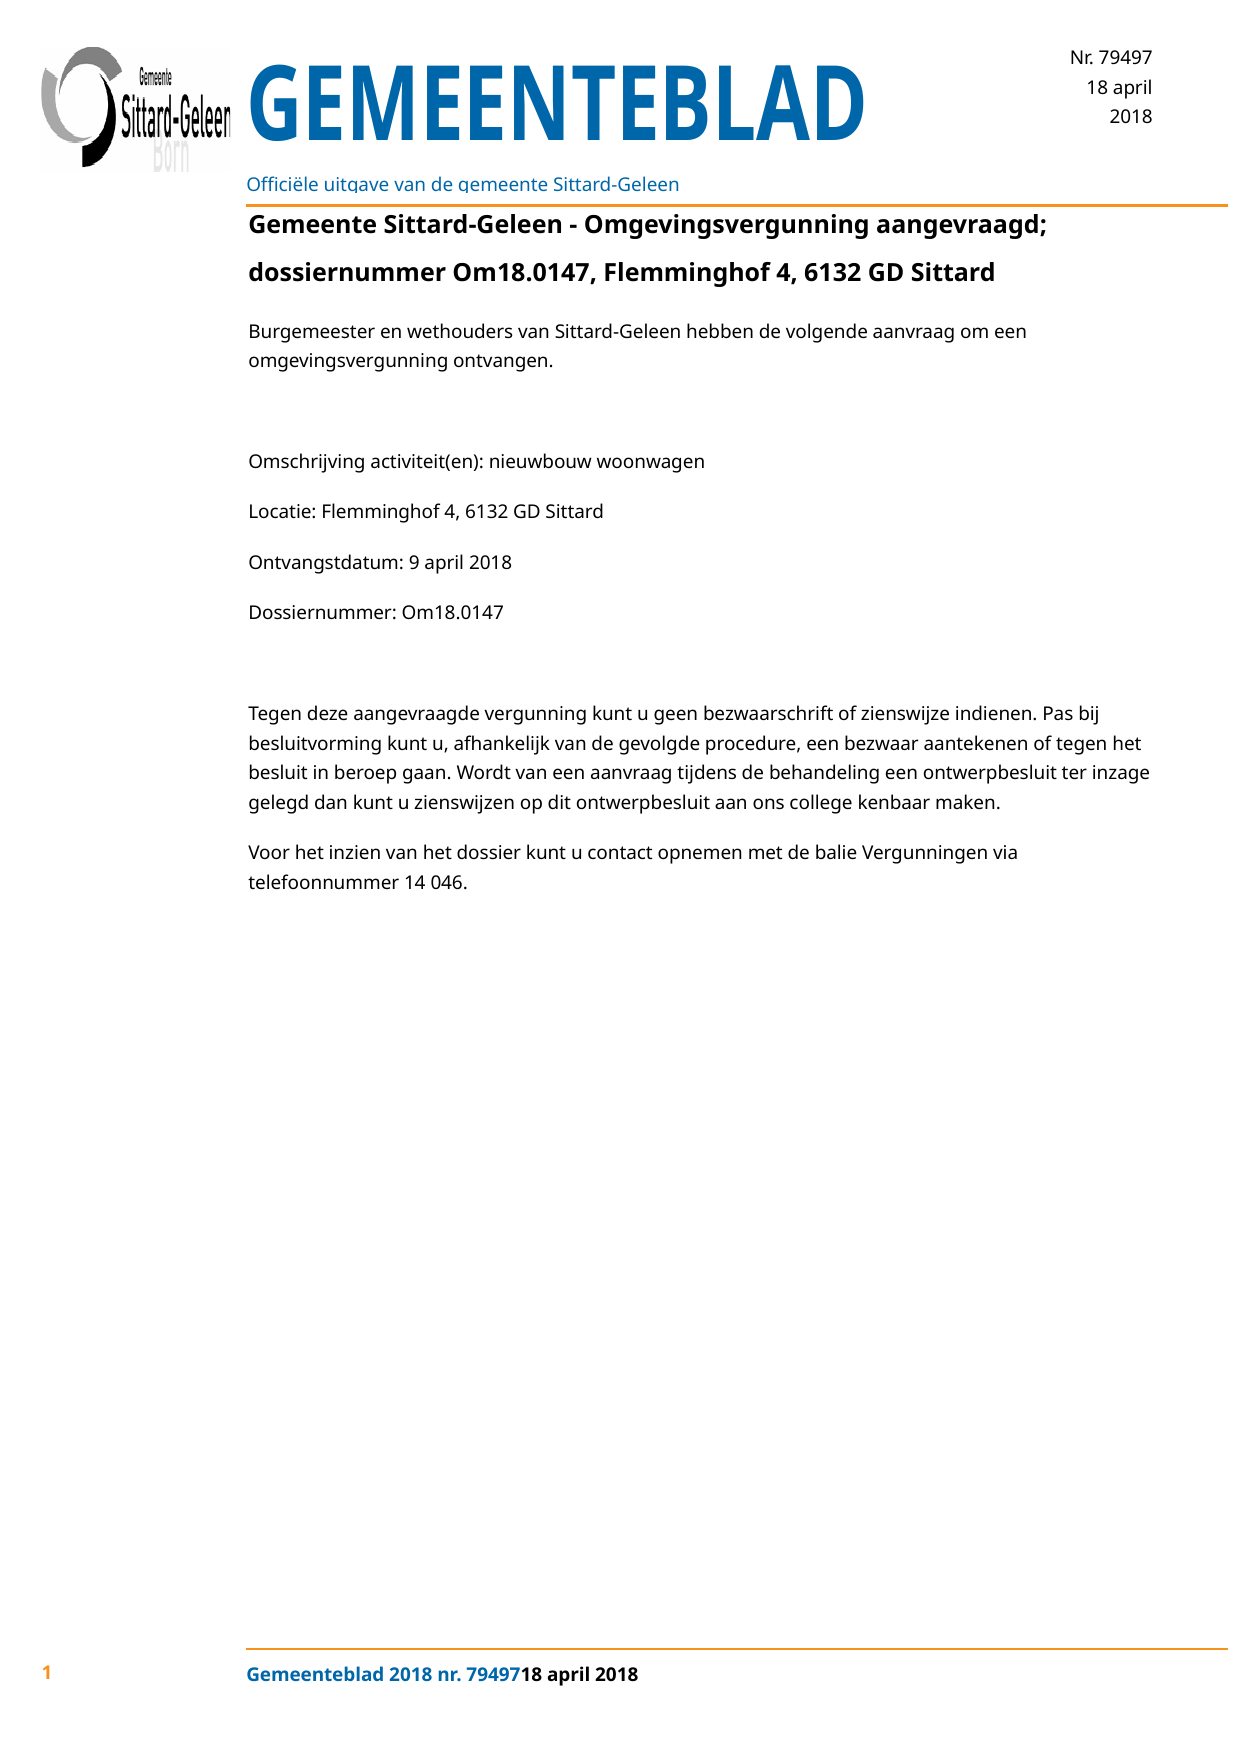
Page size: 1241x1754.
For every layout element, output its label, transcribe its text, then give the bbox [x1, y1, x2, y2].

text Voor het inzien van het dossier kunt u contact opnemen met de balie Vergunningen via telefoonnummer 14 046. [248, 839, 1152, 895]
text Ontvangstdatum: 9 april 2018 [248, 549, 1152, 575]
picture [41, 47, 231, 172]
text Tegen deze aangevraagde vergunning kunt u geen bezwaarschrift of zienswijze indienen. Pas bij besluitvorming kunt u, afhankelijk van de gevolgde procedure, een bezwaar aantekenen of tegen het besluit in beroep gaan. Wordt van een aanvraag tijdens de behandeling een ontwerpbesluit ter inzage gelegd dan kunt u zienswijzen op dit ontwerpbesluit aan ons college kenbaar maken. [248, 700, 1152, 815]
text Burgemeester en wethouders van Sittard-Geleen hebben de volgende aanvraag om een omgevingsvergunning ontvangen. [248, 318, 1152, 373]
text Locatie: Flemminghof 4, 6132 GD Sittard [248, 499, 1152, 524]
text Omschrijving activiteit(en): nieuwbouw woonwagen [248, 448, 1152, 474]
text Dossiernummer: Om18.0147 [248, 599, 1152, 625]
text Gemeente Sittard-Geleen - Omgevingsvergunning aangevraagd; dossiernummer Om18.0147, Flemminghof 4, 6132 GD Sittard [248, 207, 1152, 288]
